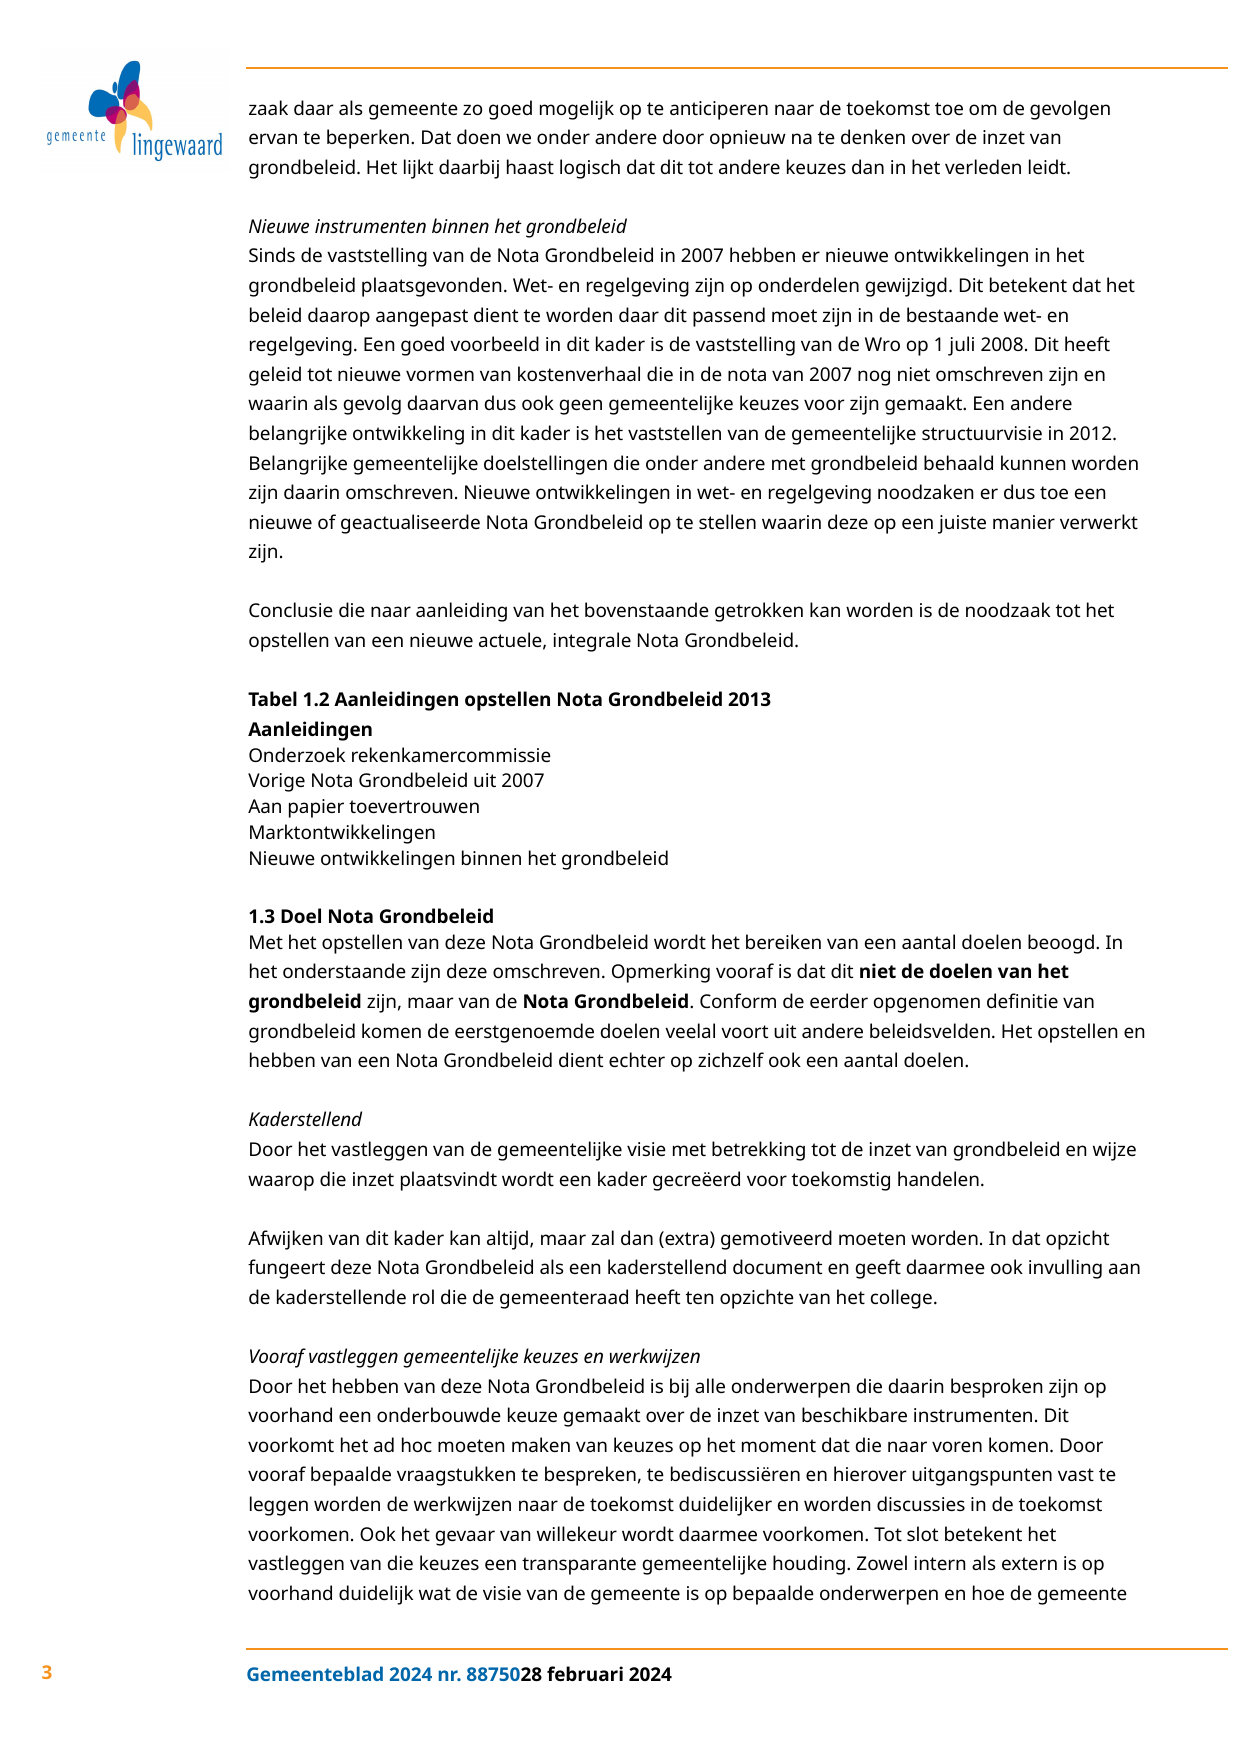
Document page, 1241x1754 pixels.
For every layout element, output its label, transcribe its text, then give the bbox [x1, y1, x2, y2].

table_cell Vorige Nota Grondbeleid uit 2007 [248, 768, 1152, 793]
table_cell Nieuwe ontwikkelingen binnen het grondbeleid [248, 845, 1152, 871]
table_cell Marktontwikkelingen [248, 819, 1152, 845]
table_cell Onderzoek rekenkamercommissie [248, 742, 1152, 768]
table_cell Aan papier toevertrouwen [248, 793, 1152, 819]
text Conclusie die naar aanleiding van het bovenstaande getrokken kan worden is de noodzaak tot het opstellen van een nieuwe actuele, integrale Nota Grondbeleid. [248, 598, 1152, 653]
text Vooraf vastleggen gemeentelijke keuzes en werkwijzen [248, 1343, 1152, 1369]
picture [41, 47, 231, 172]
text Nieuwe instrumenten binnen het grondbeleid [248, 213, 1152, 239]
text Afwijken van dit kader kan altijd, maar zal dan (extra) gemotiveerd moeten worden. In dat opzicht fungeert deze Nota Grondbeleid als een kaderstellend document en geeft daarmee ook invulling aan de kaderstellende rol die de gemeenteraad heeft ten opzichte van het college. [248, 1225, 1152, 1310]
text Kaderstellend [248, 1107, 1152, 1132]
text zaak daar als gemeente zo goed mogelijk op te anticiperen naar de toekomst toe om de gevolgen ervan te beperken. Dat doen we onder andere door opnieuw na te denken over de inzet van grondbeleid. Het lijkt daarbij haast logisch dat dit tot andere keuzes dan in het verleden leidt. [248, 95, 1152, 180]
text Door het hebben van deze Nota Grondbeleid is bij alle onderwerpen die daarin besproken zijn op voorhand een onderbouwde keuze gemaakt over de inzet van beschikbare instrumenten. Dit voorkomt het ad hoc moeten maken van keuzes op het moment dat die naar voren komen. Door vooraf bepaalde vraagstukken te bespreken, te bediscussiëren en hierover uitgangspunten vast te leggen worden de werkwijzen naar de toekomst duidelijker en worden discussies in de toekomst voorkomen. Ook het gevaar van willekeur wordt daarmee voorkomen. Tot slot betekent het vastleggen van die keuzes een transparante gemeentelijke houding. Zowel intern als extern is op voorhand duidelijk wat de visie van de gemeente is op bepaalde onderwerpen en hoe de gemeente [248, 1373, 1152, 1606]
table_header Aanleidingen [248, 716, 1152, 742]
text Door het vastleggen van de gemeentelijke visie met betrekking tot de inzet van grondbeleid en wijze waarop die inzet plaatsvindt wordt een kader gecreëerd voor toekomstig handelen. [248, 1136, 1152, 1191]
text 1.3 Doel Nota Grondbeleid [248, 903, 1152, 929]
text Met het opstellen van deze Nota Grondbeleid wordt het bereiken van een aantal doelen beoogd. In het onderstaande zijn deze omschreven. Opmerking vooraf is dat dit niet de doelen van het grondbeleid zijn, maar van de Nota Grondbeleid. Conform de eerder opgenomen definitie van grondbeleid komen de eerstgenoemde doelen veelal voort uit andere beleidsvelden. Het opstellen en hebben van een Nota Grondbeleid dient echter op zichzelf ook een aantal doelen. [248, 929, 1152, 1073]
text Sinds de vaststelling van de Nota Grondbeleid in 2007 hebben er nieuwe ontwikkelingen in het grondbeleid plaatsgevonden. Wet- en regelgeving zijn op onderdelen gewijzigd. Dit betekent dat het beleid daarop aangepast dient te worden daar dit passend moet zijn in de bestaande wet- en regelgeving. Een goed voorbeeld in dit kader is de vaststelling van de Wro op 1 juli 2008. Dit heeft geleid tot nieuwe vormen van kostenverhaal die in de nota van 2007 nog niet omschreven zijn en waarin als gevolg daarvan dus ook geen gemeentelijke keuzes voor zijn gemaakt. Een andere belangrijke ontwikkeling in dit kader is het vaststellen van de gemeentelijke structuurvisie in 2012. Belangrijke gemeentelijke doelstellingen die onder andere met grondbeleid behaald kunnen worden zijn daarin omschreven. Nieuwe ontwikkelingen in wet- en regelgeving noodzaken er dus toe een nieuwe of geactualiseerde Nota Grondbeleid op te stellen waarin deze op een juiste manier verwerkt zijn. [248, 243, 1152, 564]
text Tabel 1.2 Aanleidingen opstellen Nota Grondbeleid 2013 [248, 686, 1152, 712]
